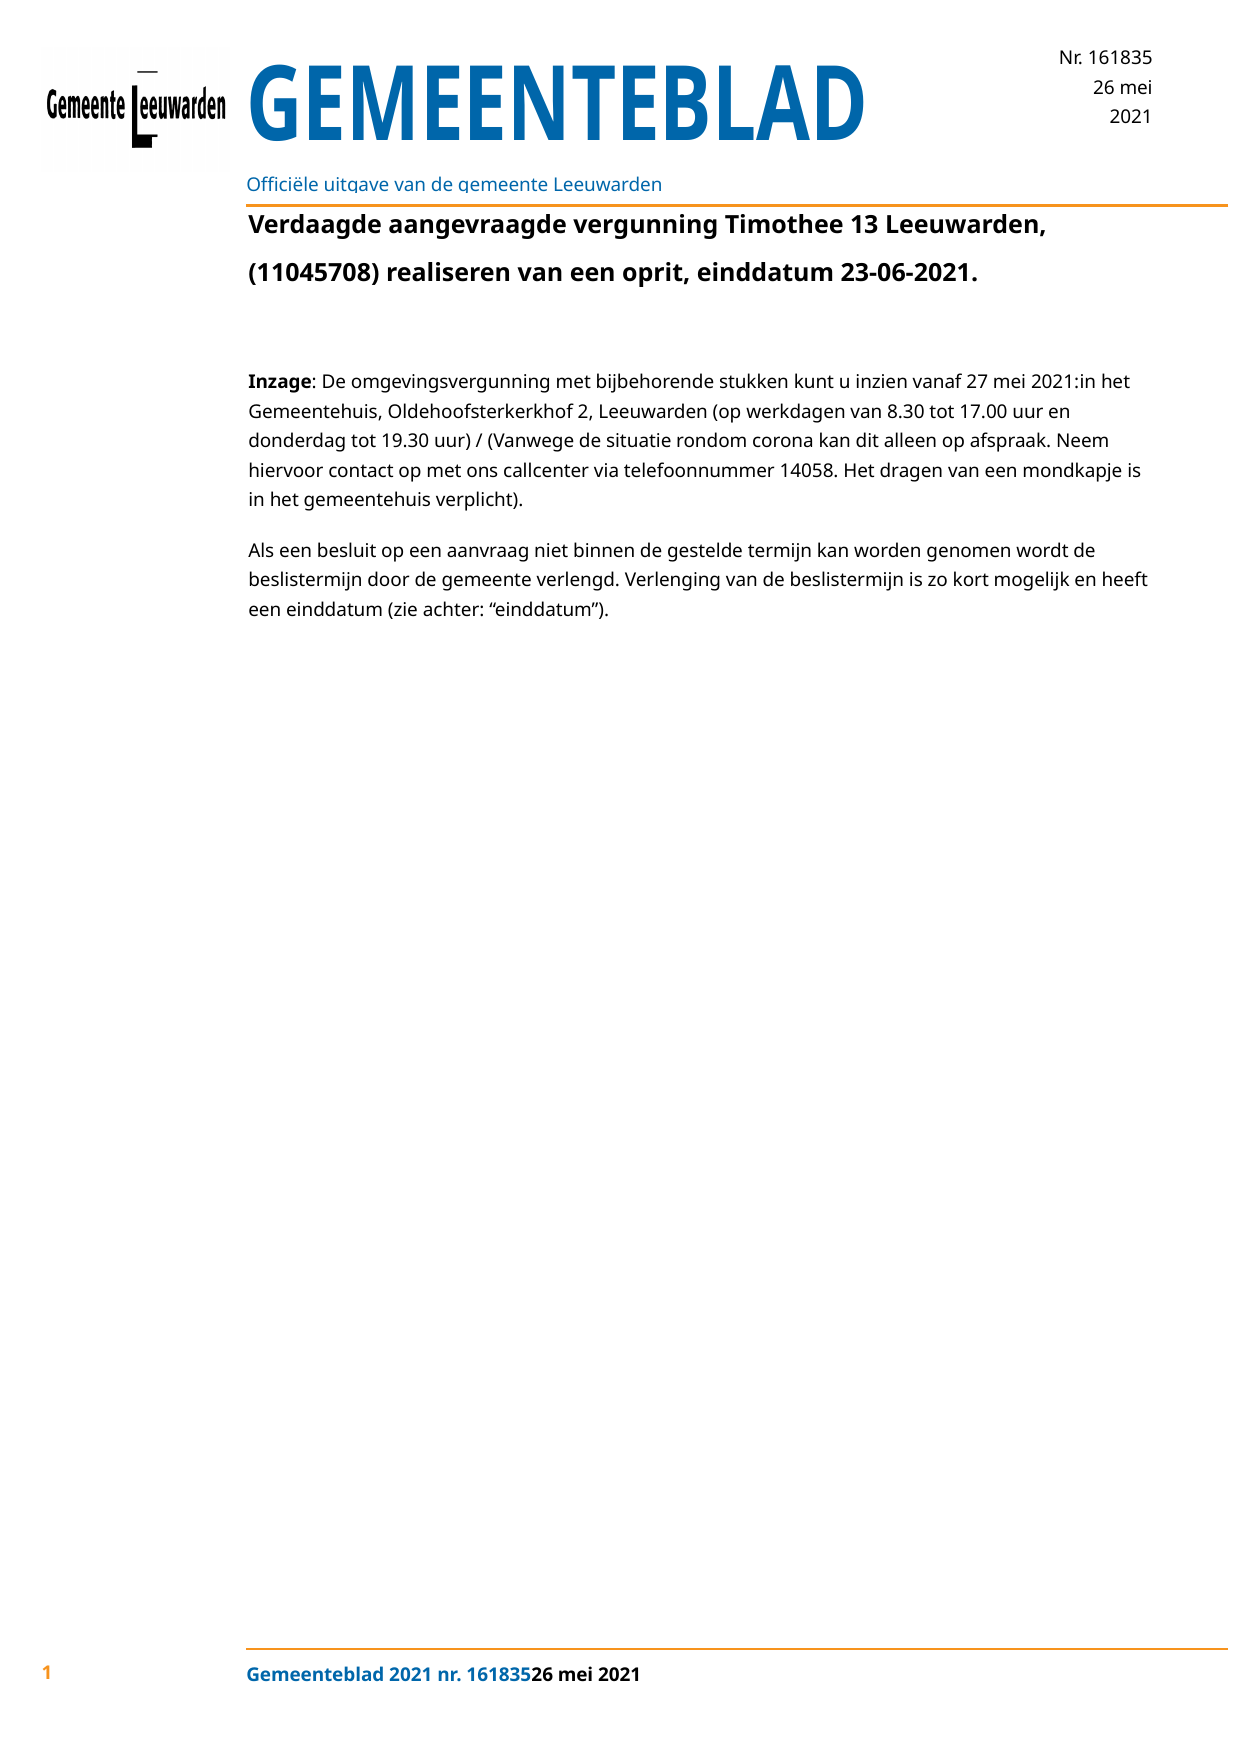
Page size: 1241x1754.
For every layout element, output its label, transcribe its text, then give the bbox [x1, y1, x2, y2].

text Verdaagde aangevraagde vergunning Timothee 13 Leeuwarden, (11045708) realiseren van een oprit, einddatum 23-06-2021. [248, 207, 1152, 288]
text Inzage: De omgevingsvergunning met bijbehorende stukken kunt u inzien vanaf 27 mei 2021:in het Gemeentehuis, Oldehoofsterkerkhof 2, Leeuwarden (op werkdagen van 8.30 tot 17.00 uur en donderdag tot 19.30 uur) / (Vanwege de situatie rondom corona kan dit alleen op afspraak. Neem hiervoor contact op met ons callcenter via telefoonnummer 14058. Het dragen van een mondkapje is in het gemeentehuis verplicht). [248, 368, 1152, 512]
text Als een besluit op een aanvraag niet binnen de gestelde termijn kan worden genomen wordt de beslistermijn door de gemeente verlengd. Verlenging van de beslistermijn is zo kort mogelijk en heeft een einddatum (zie achter: “einddatum”). [248, 537, 1152, 622]
picture [41, 47, 231, 172]
